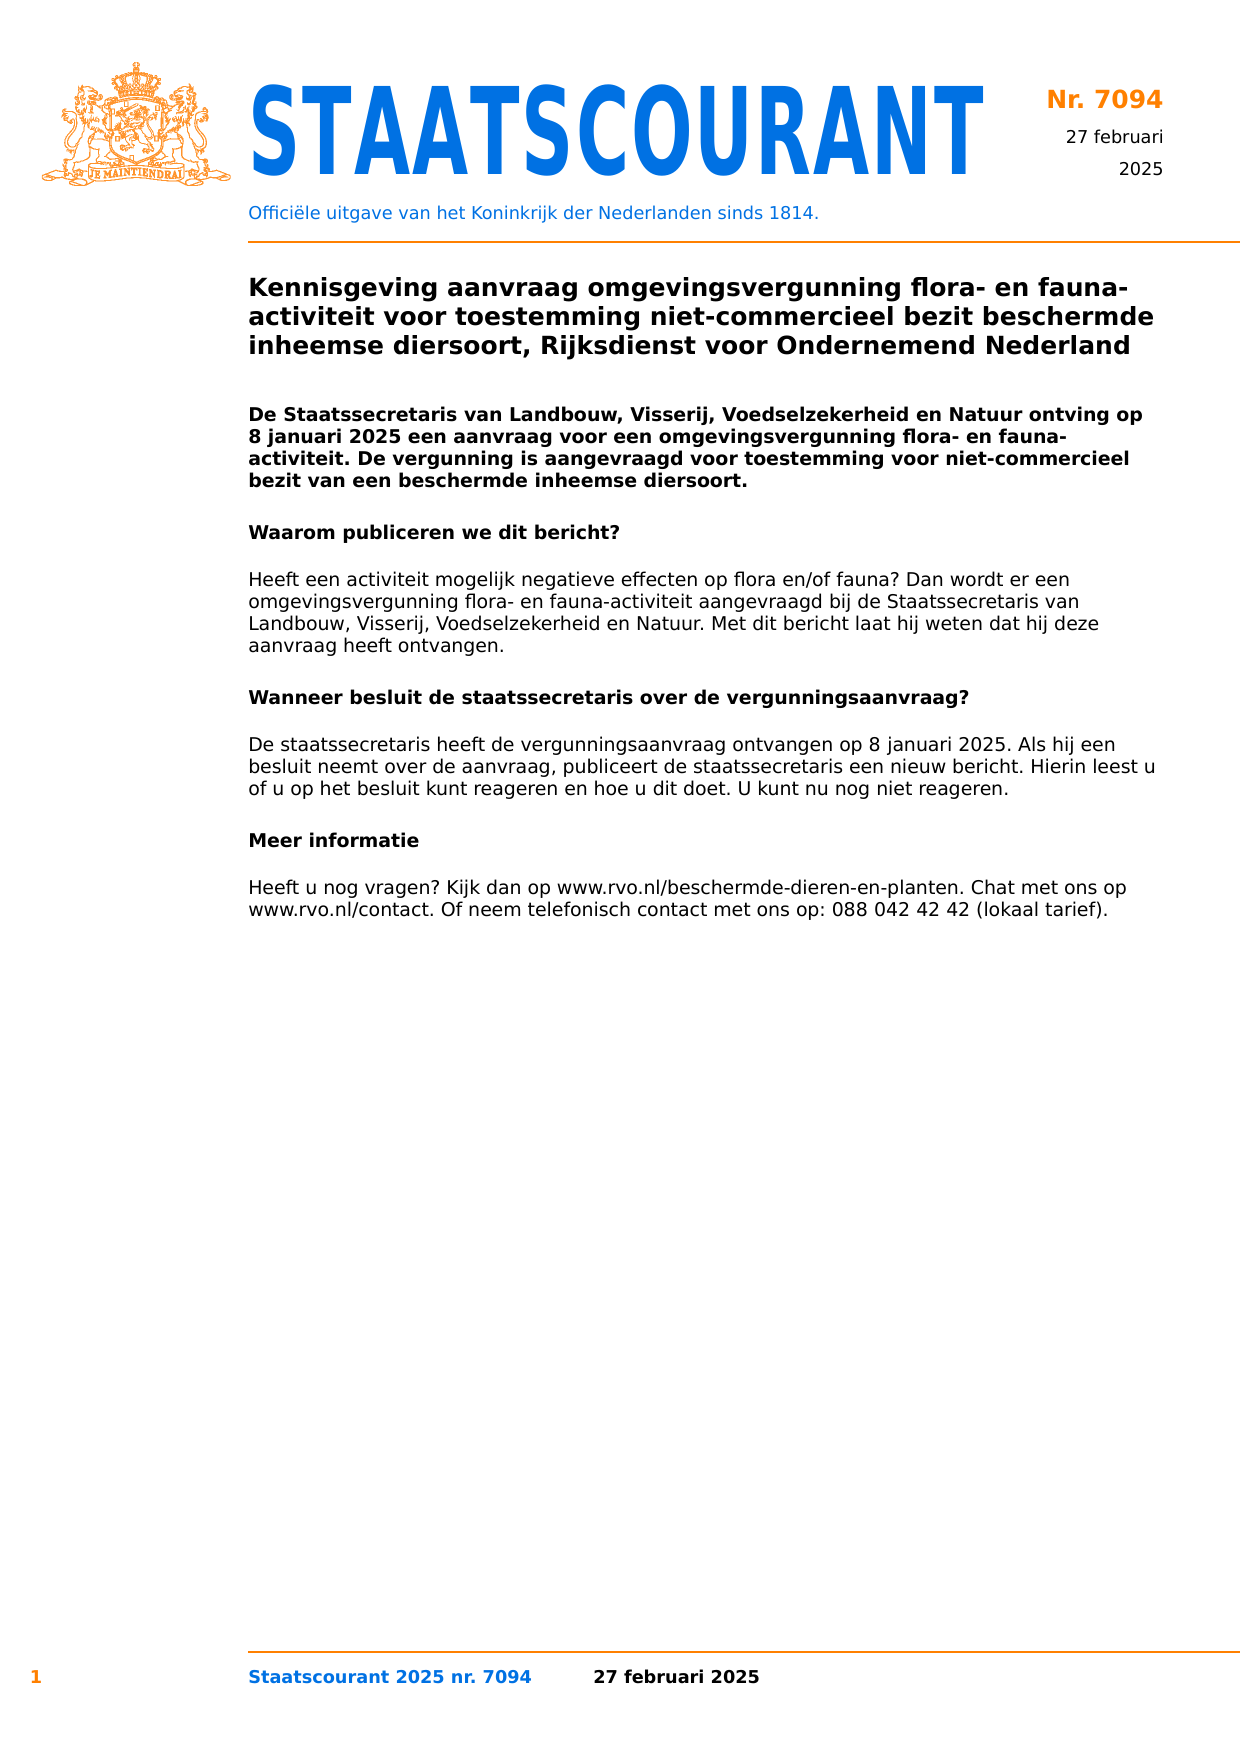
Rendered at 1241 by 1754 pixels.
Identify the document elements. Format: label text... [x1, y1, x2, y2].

subtitle Meer informatie [248, 830, 1163, 852]
subtitle Waarom publiceren we dit bericht? [248, 522, 1163, 544]
text Heeft u nog vragen? Kijk dan op www.rvo.nl/beschermde-dieren-en-planten. Chat met ons op www.rvo.nl/contact. Of neem telefonisch contact met ons op: 088 042 42 42 (lokaal tarief). [248, 877, 1163, 921]
table_cell 27 februari [998, 121, 1240, 153]
subtitle Wanneer besluit de staatssecretaris over de vergunningsaanvraag? [248, 687, 1163, 709]
table_cell Officiële uitgave van het Koninkrijk der Nederlanden sinds 1814. [248, 203, 1240, 241]
text De staatssecretaris heeft de vergunningsaanvraag ontvangen op 8 januari 2025. Als hij een besluit neemt over de aanvraag, publiceert de staatssecretaris een nieuw bericht. Hierin leest u of u op het besluit kunt reageren en hoe u dit doet. U kunt nu nog niet reageren. [248, 734, 1163, 800]
table_header Nr. 7094 [998, 62, 1240, 121]
table_header [25, 62, 248, 241]
table_header STAATSCOURANT [248, 62, 998, 203]
text Heeft een activiteit mogelijk negatieve effecten op flora en/of fauna? Dan wordt er een omgevingsvergunning flora- en fauna-activiteit aangevraagd bij de Staatssecretaris van Landbouw, Visserij, Voedselzekerheid en Natuur. Met dit bericht laat hij weten dat hij deze aanvraag heeft ontvangen. [248, 569, 1163, 657]
table_cell 2025 [998, 153, 1240, 203]
picture [41, 62, 231, 186]
subtitle Kennisgeving aanvraag omgevingsvergunning flora- en fauna-activiteit voor toestemming niet-commercieel bezit beschermde inheemse diersoort, Rijksdienst voor Ondernemend Nederland [248, 273, 1163, 361]
text De Staatssecretaris van Landbouw, Visserij, Voedselzekerheid en Natuur ontving op 8 januari 2025 een aanvraag voor een omgevingsvergunning flora- en fauna-activiteit. De vergunning is aangevraagd voor toestemming voor niet-commercieel bezit van een beschermde inheemse diersoort. [248, 404, 1163, 492]
